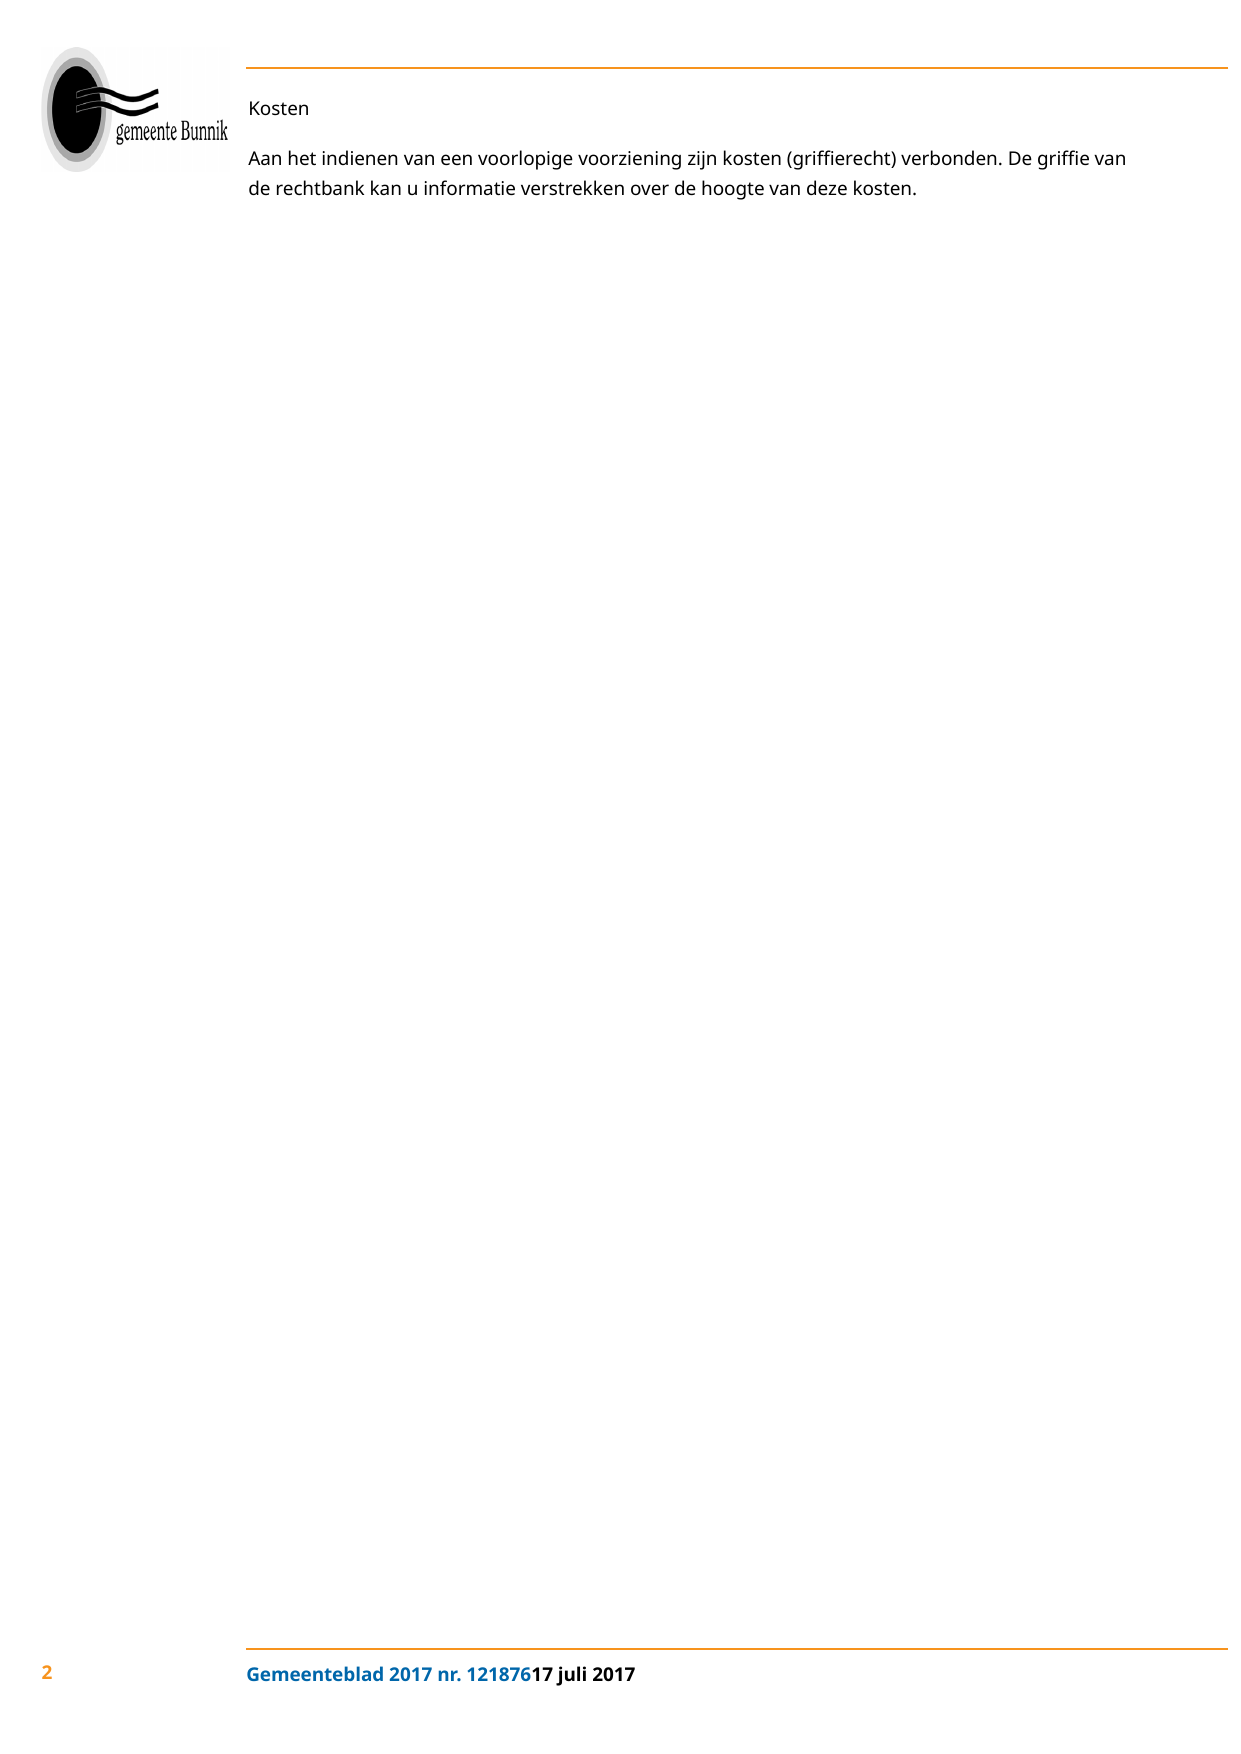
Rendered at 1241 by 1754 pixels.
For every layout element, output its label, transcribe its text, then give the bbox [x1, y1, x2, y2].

text Kosten [248, 95, 1152, 121]
picture [41, 47, 231, 172]
text Aan het indienen van een voorlopige voorziening zijn kosten (griffierecht) verbonden. De griffie van de rechtbank kan u informatie verstrekken over de hoogte van deze kosten. [248, 145, 1152, 201]
